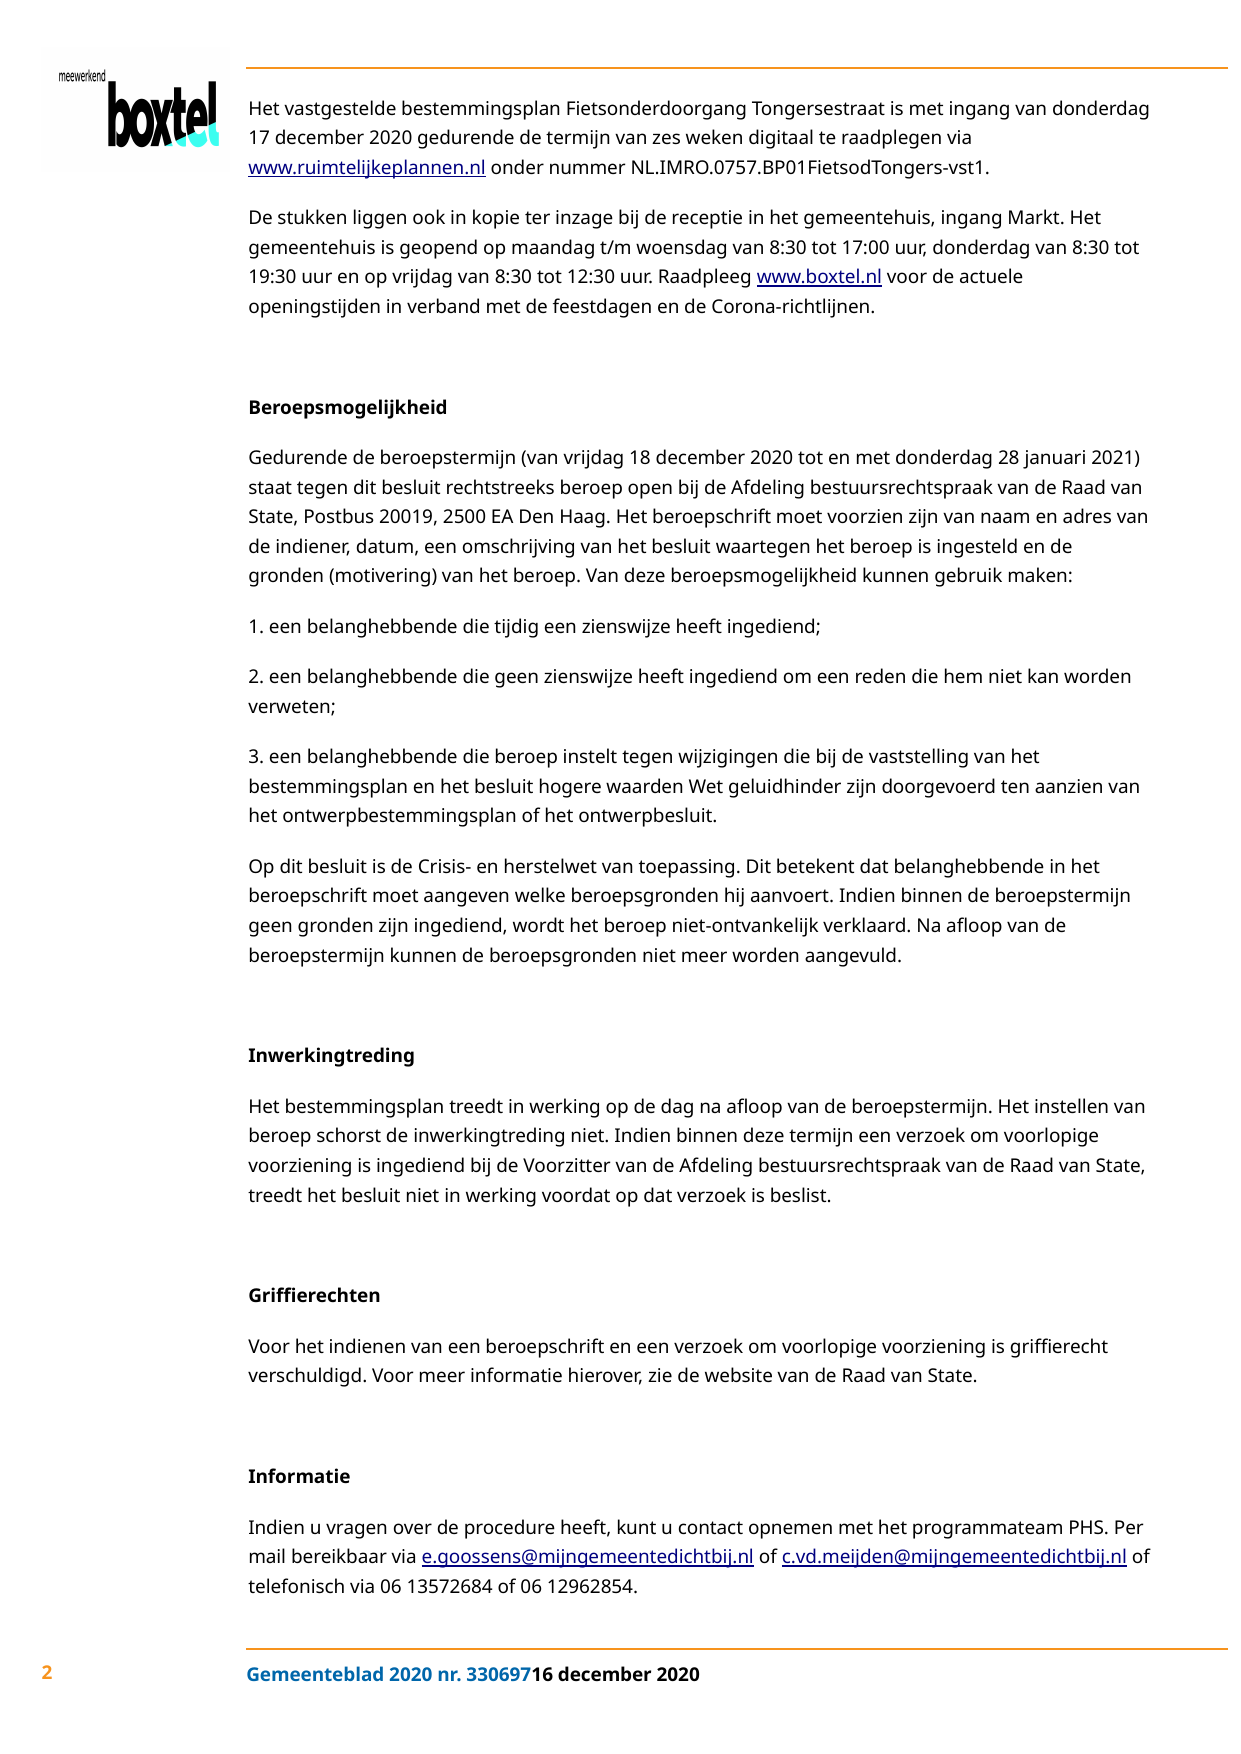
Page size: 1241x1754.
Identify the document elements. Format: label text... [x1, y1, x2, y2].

text Inwerkingtreding [248, 1043, 1152, 1068]
text Op dit besluit is de Crisis- en herstelwet van toepassing. Dit betekent dat belanghebbende in het beroepschrift moet aangeven welke beroepsgronden hij aanvoert. Indien binnen de beroepstermijn geen gronden zijn ingediend, wordt het beroep niet-ontvankelijk verklaard. Na afloop van de beroepstermijn kunnen de beroepsgronden niet meer worden aangevuld. [248, 853, 1152, 968]
text 2. een belanghebbende die geen zienswijze heeft ingediend om een reden die hem niet kan worden verweten; [248, 663, 1152, 719]
text Beroepsmogelijkheid [248, 394, 1152, 420]
text De stukken liggen ook in kopie ter inzage bij de receptie in het gemeentehuis, ingang Markt. Het gemeentehuis is geopend op maandag t/m woensdag van 8:30 tot 17:00 uur, donderdag van 8:30 tot 19:30 uur en op vrijdag van 8:30 tot 12:30 uur. Raadpleeg www.boxtel.nl voor de actuele openingstijden in verband met de feestdagen en de Corona-richtlijnen. [248, 204, 1152, 319]
text Indien u vragen over de procedure heeft, kunt u contact opnemen met het programmateam PHS. Per mail bereikbaar via e.goossens@mijngemeentedichtbij.nl of c.vd.meijden@mijngemeentedichtbij.nl of telefonisch via 06 13572684 of 06 12962854. [248, 1514, 1152, 1599]
picture [41, 47, 231, 172]
text Informatie [248, 1463, 1152, 1489]
text Voor het indienen van een beroepschrift en een verzoek om voorlopige voorziening is griffierecht verschuldigd. Voor meer informatie hierover, zie de website van de Raad van State. [248, 1333, 1152, 1388]
text Het bestemmingsplan treedt in werking op de dag na afloop van de beroepstermijn. Het instellen van beroep schorst de inwerkingtreding niet. Indien binnen deze termijn een verzoek om voorlopige voorziening is ingediend bij de Voorzitter van de Afdeling bestuursrechtspraak van de Raad van State, treedt het besluit niet in werking voordat op dat verzoek is beslist. [248, 1093, 1152, 1208]
text 1. een belanghebbende die tijdig een zienswijze heeft ingediend; [248, 613, 1152, 639]
text Het vastgestelde bestemmingsplan Fietsonderdoorgang Tongersestraat is met ingang van donderdag 17 december 2020 gedurende de termijn van zes weken digitaal te raadplegen via www.ruimtelijkeplannen.nl onder nummer NL.IMRO.0757.BP01FietsodTongers-vst1. [248, 95, 1152, 180]
text Griffierechten [248, 1283, 1152, 1308]
text Gedurende de beroepstermijn (van vrijdag 18 december 2020 tot en met donderdag 28 januari 2021) staat tegen dit besluit rechtstreeks beroep open bij de Afdeling bestuursrechtspraak van de Raad van State, Postbus 20019, 2500 EA Den Haag. Het beroepschrift moet voorzien zijn van naam en adres van de indiener, datum, een omschrijving van het besluit waartegen het beroep is ingesteld en de gronden (motivering) van het beroep. Van deze beroepsmogelijkheid kunnen gebruik maken: [248, 444, 1152, 588]
text 3. een belanghebbende die beroep instelt tegen wijzigingen die bij de vaststelling van het bestemmingsplan en het besluit hogere waarden Wet geluidhinder zijn doorgevoerd ten aanzien van het ontwerpbestemmingsplan of het ontwerpbesluit. [248, 743, 1152, 828]
